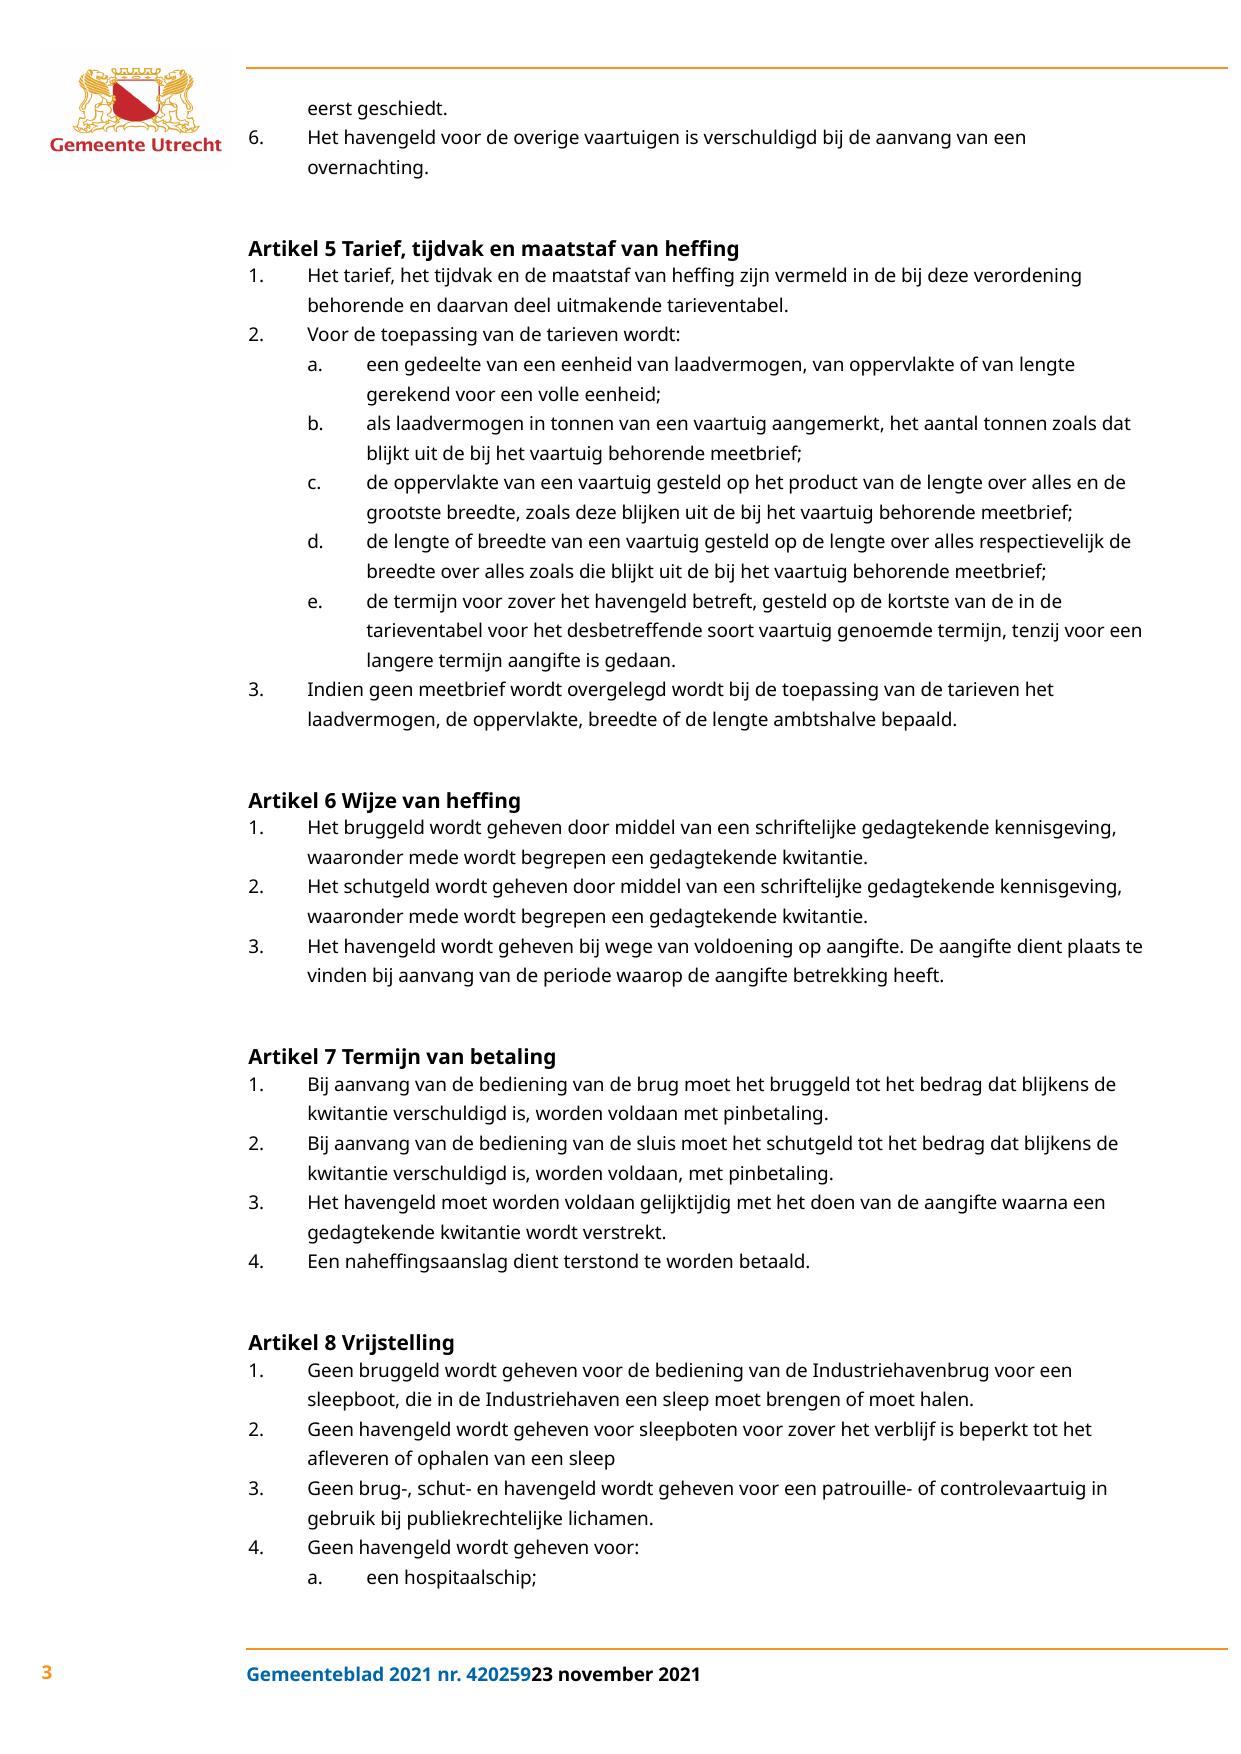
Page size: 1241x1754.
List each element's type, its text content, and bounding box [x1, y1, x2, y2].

list Bij aanvang van de bediening van de sluis moet het schutgeld tot het bedrag dat blijkens de kwitantie verschuldigd is, worden voldaan, met pinbetaling. [248, 1130, 1152, 1185]
list Bij aanvang van de bediening van de brug moet het bruggeld tot het bedrag dat blijkens de kwitantie verschuldigd is, worden voldaan met pinbetaling. [248, 1071, 1152, 1126]
list Het tarief, het tijdvak en de maatstaf van heffing zijn vermeld in de bij deze verordening behorende en daarvan deel uitmakende tarieventabel. [248, 262, 1152, 318]
picture [41, 47, 231, 172]
list Het bruggeld wordt geheven door middel van een schriftelijke gedagtekende kennisgeving, waaronder mede wordt begrepen een gedagtekende kwitantie. [248, 814, 1152, 870]
list als laadvermogen in tonnen van een vaartuig aangemerkt, het aantal tonnen zoals dat blijkt uit de bij het vaartuig behorende meetbrief; [307, 410, 1152, 466]
list de lengte of breedte van een vaartuig gesteld op de lengte over alles respectievelijk de breedte over alles zoals die blijkt uit de bij het vaartuig behorende meetbrief; [307, 529, 1152, 584]
list de termijn voor zover het havengeld betreft, gesteld op de kortste van de in de tarieventabel voor het desbetreffende soort vaartuig genoemde termijn, tenzij voor een langere termijn aangifte is gedaan. [307, 588, 1152, 673]
list Geen havengeld wordt geheven voor: [248, 1534, 1152, 1560]
list Het havengeld moet worden voldaan gelijktijdig met het doen van de aangifte waarna een gedagtekende kwitantie wordt verstrekt. [248, 1189, 1152, 1244]
list een hospitaalschip; [307, 1564, 1152, 1590]
list eerst geschiedt. [248, 95, 1152, 121]
list Geen havengeld wordt geheven voor sleepboten voor zover het verblijf is beperkt tot het afleveren of ophalen van een sleep [248, 1416, 1152, 1471]
list Een naheffingsaanslag dient terstond te worden betaald. [248, 1248, 1152, 1274]
text Artikel 5 Tarief, tijdvak en maatstaf van heffing [248, 234, 1152, 262]
list Indien geen meetbrief wordt overgelegd wordt bij de toepassing van de tarieven het laadvermogen, de oppervlakte, breedte of de lengte ambtshalve bepaald. [248, 677, 1152, 732]
text Artikel 8 Vrijstelling [248, 1328, 1152, 1357]
list Voor de toepassing van de tarieven wordt: [248, 322, 1152, 347]
list Het havengeld voor de overige vaartuigen is verschuldigd bij de aanvang van een overnachting. [248, 124, 1152, 180]
text Artikel 7 Termijn van betaling [248, 1042, 1152, 1071]
text Artikel 6 Wijze van heffing [248, 786, 1152, 814]
list de oppervlakte van een vaartuig gesteld op het product van de lengte over alles en de grootste breedte, zoals deze blijken uit de bij het vaartuig behorende meetbrief; [307, 469, 1152, 525]
list Het havengeld wordt geheven bij wege van voldoening op aangifte. De aangifte dient plaats te vinden bij aanvang van de periode waarop de aangifte betrekking heeft. [248, 933, 1152, 988]
list een gedeelte van een eenheid van laadvermogen, van oppervlakte of van lengte gerekend voor een volle eenheid; [307, 351, 1152, 406]
list Het schutgeld wordt geheven door middel van een schriftelijke gedagtekende kennisgeving, waaronder mede wordt begrepen een gedagtekende kwitantie. [248, 874, 1152, 929]
list Geen bruggeld wordt geheven voor de bediening van de Industriehavenbrug voor een sleepboot, die in de Industriehaven een sleep moet brengen of moet halen. [248, 1357, 1152, 1412]
list Geen brug-, schut- en havengeld wordt geheven voor een patrouille- of controlevaartuig in gebruik bij publiekrechtelijke lichamen. [248, 1475, 1152, 1531]
